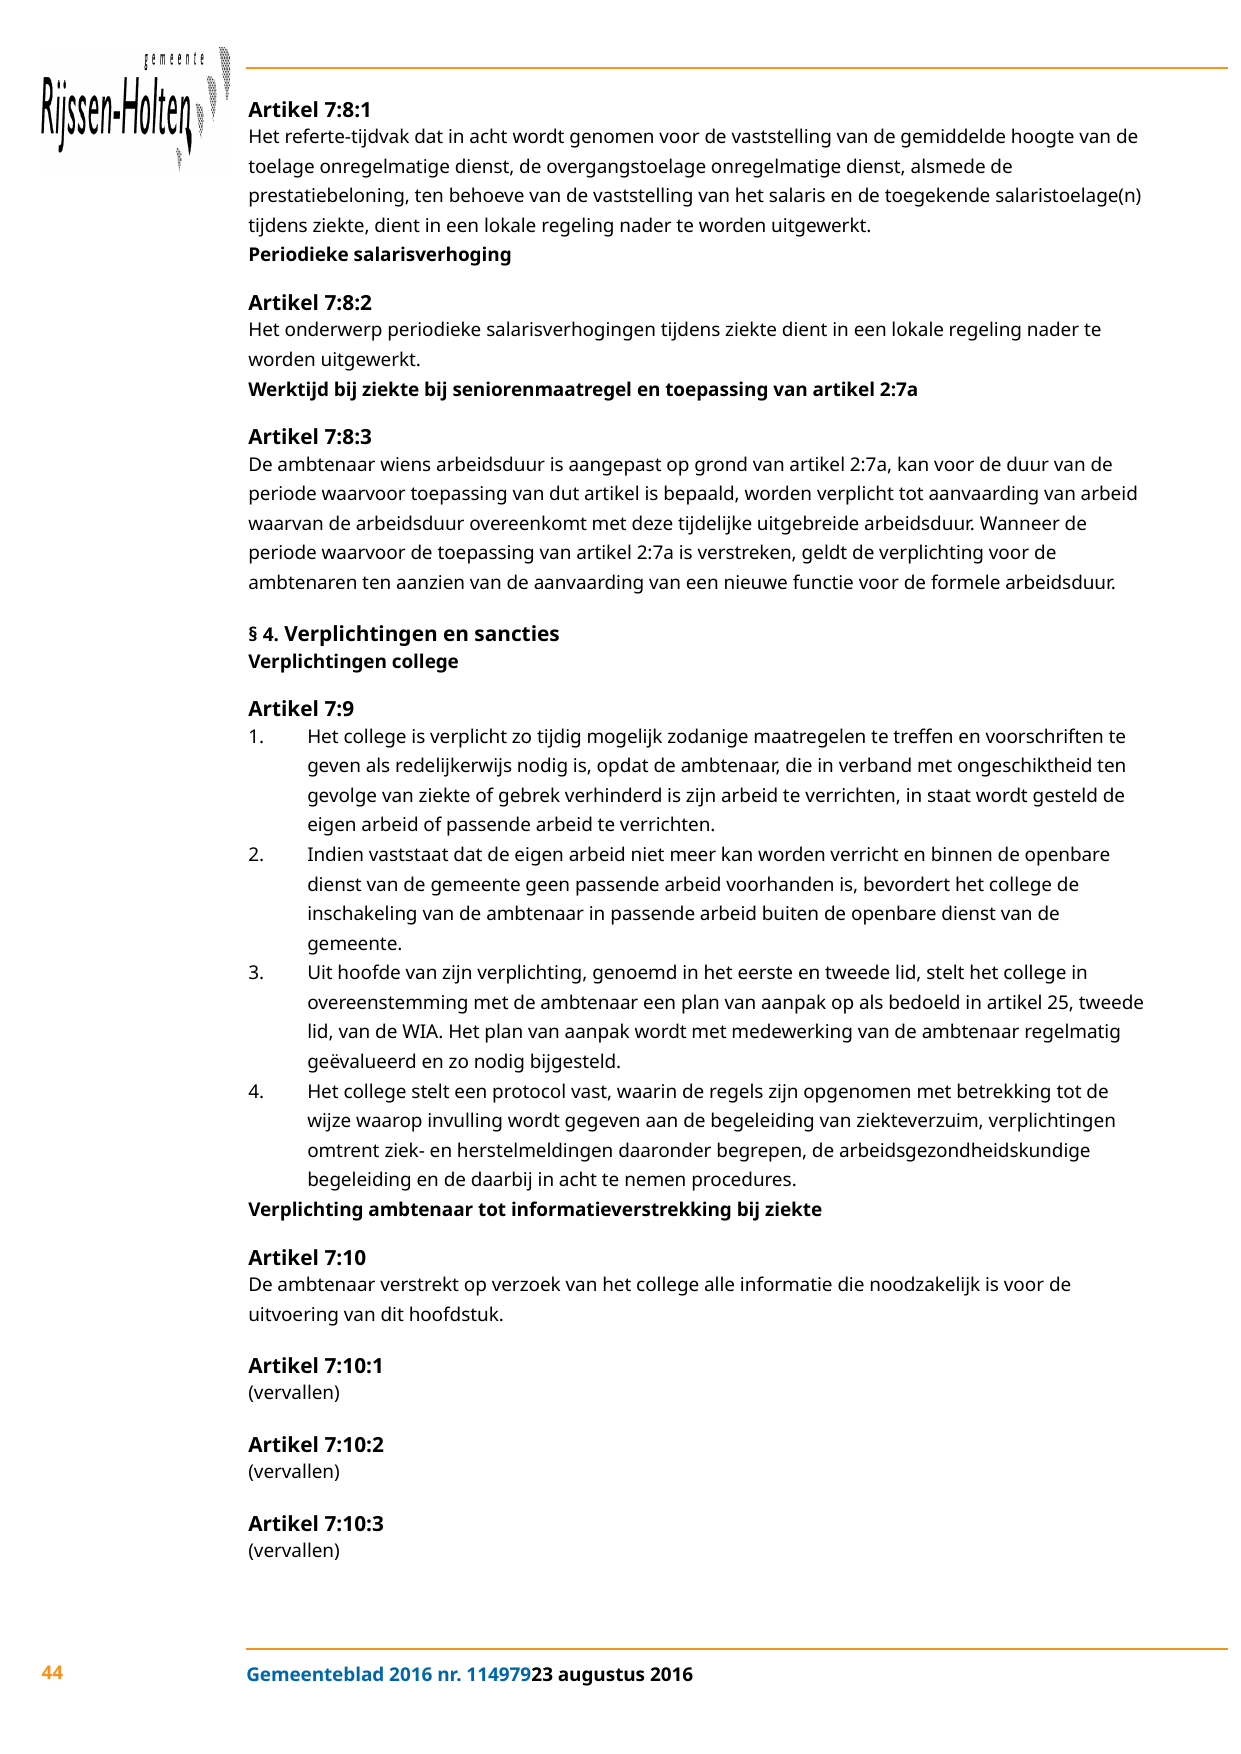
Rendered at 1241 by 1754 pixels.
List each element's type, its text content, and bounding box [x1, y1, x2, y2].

text Artikel 7:9 [248, 694, 1152, 723]
list Het college is verplicht zo tijdig mogelijk zodanige maatregelen te treffen en voorschriften te geven als redelijkerwijs nodig is, opdat de ambtenaar, die in verband met ongeschiktheid ten gevolge van ziekte of gebrek verhinderd is zijn arbeid te verrichten, in staat wordt gesteld de eigen arbeid of passende arbeid te verrichten. [248, 723, 1152, 837]
text Artikel 7:10:2 [248, 1430, 1152, 1458]
text Artikel 7:8:2 [248, 288, 1152, 317]
text De ambtenaar wiens arbeidsduur is aangepast op grond van artikel 2:7a, kan voor de duur van de periode waarvoor toepassing van dut artikel is bepaald, worden verplicht tot aanvaarding van arbeid waarvan de arbeidsduur overeenkomt met deze tijdelijke uitgebreide arbeidsduur. Wanneer de periode waarvoor de toepassing van artikel 2:7a is verstreken, geldt de verplichting voor de ambtenaren ten aanzien van de aanvaarding van een nieuwe functie voor de formele arbeidsduur. [248, 451, 1152, 595]
text (vervallen) [248, 1379, 1152, 1405]
list Het college stelt een protocol vast, waarin de regels zijn opgenomen met betrekking tot de wijze waarop invulling wordt gegeven aan de begeleiding van ziekteverzuim, verplichtingen omtrent ziek- en herstelmeldingen daaronder begrepen, de arbeidsgezondheidskundige begeleiding en de daarbij in acht te nemen procedures. [248, 1078, 1152, 1192]
text De ambtenaar verstrekt op verzoek van het college alle informatie die noodzakelijk is voor de uitvoering van dit hoofdstuk. [248, 1271, 1152, 1326]
text Artikel 7:8:1 [248, 95, 1152, 123]
text Artikel 7:10:3 [248, 1509, 1152, 1537]
text Artikel 7:10:1 [248, 1351, 1152, 1379]
list Indien vaststaat dat de eigen arbeid niet meer kan worden verricht en binnen de openbare dienst van de gemeente geen passende arbeid voorhanden is, bevordert het college de inschakeling van de ambtenaar in passende arbeid buiten de openbare dienst van de gemeente. [248, 841, 1152, 956]
text Het onderwerp periodieke salarisverhogingen tijdens ziekte dient in een lokale regeling nader te worden uitgewerkt. [248, 317, 1152, 372]
text Verplichting ambtenaar tot informatieverstrekking bij ziekte [248, 1196, 1152, 1222]
text Verplichtingen college [248, 648, 1152, 673]
text Artikel 7:10 [248, 1243, 1152, 1271]
text (vervallen) [248, 1537, 1152, 1563]
text Artikel 7:8:3 [248, 422, 1152, 451]
text Werktijd bij ziekte bij seniorenmaatregel en toepassing van artikel 2:7a [248, 376, 1152, 401]
list Uit hoofde van zijn verplichting, genoemd in het eerste en tweede lid, stelt het college in overeenstemming met de ambtenaar een plan van aanpak op als bedoeld in artikel 25, tweede lid, van de WIA. Het plan van aanpak wordt met medewerking van de ambtenaar regelmatig geëvalueerd en zo nodig bijgesteld. [248, 959, 1152, 1074]
text Het referte-tijdvak dat in acht wordt genomen voor de vaststelling van de gemiddelde hoogte van de toelage onregelmatige dienst, de overgangstoelage onregelmatige dienst, alsmede de prestatiebeloning, ten behoeve van de vaststelling van het salaris en de toegekende salaristoelage(n) tijdens ziekte, dient in een lokale regeling nader te worden uitgewerkt. [248, 123, 1152, 238]
text (vervallen) [248, 1458, 1152, 1484]
text § 4. Verplichtingen en sancties [248, 619, 1152, 648]
picture [41, 47, 231, 172]
text Periodieke salarisverhoging [248, 242, 1152, 267]
